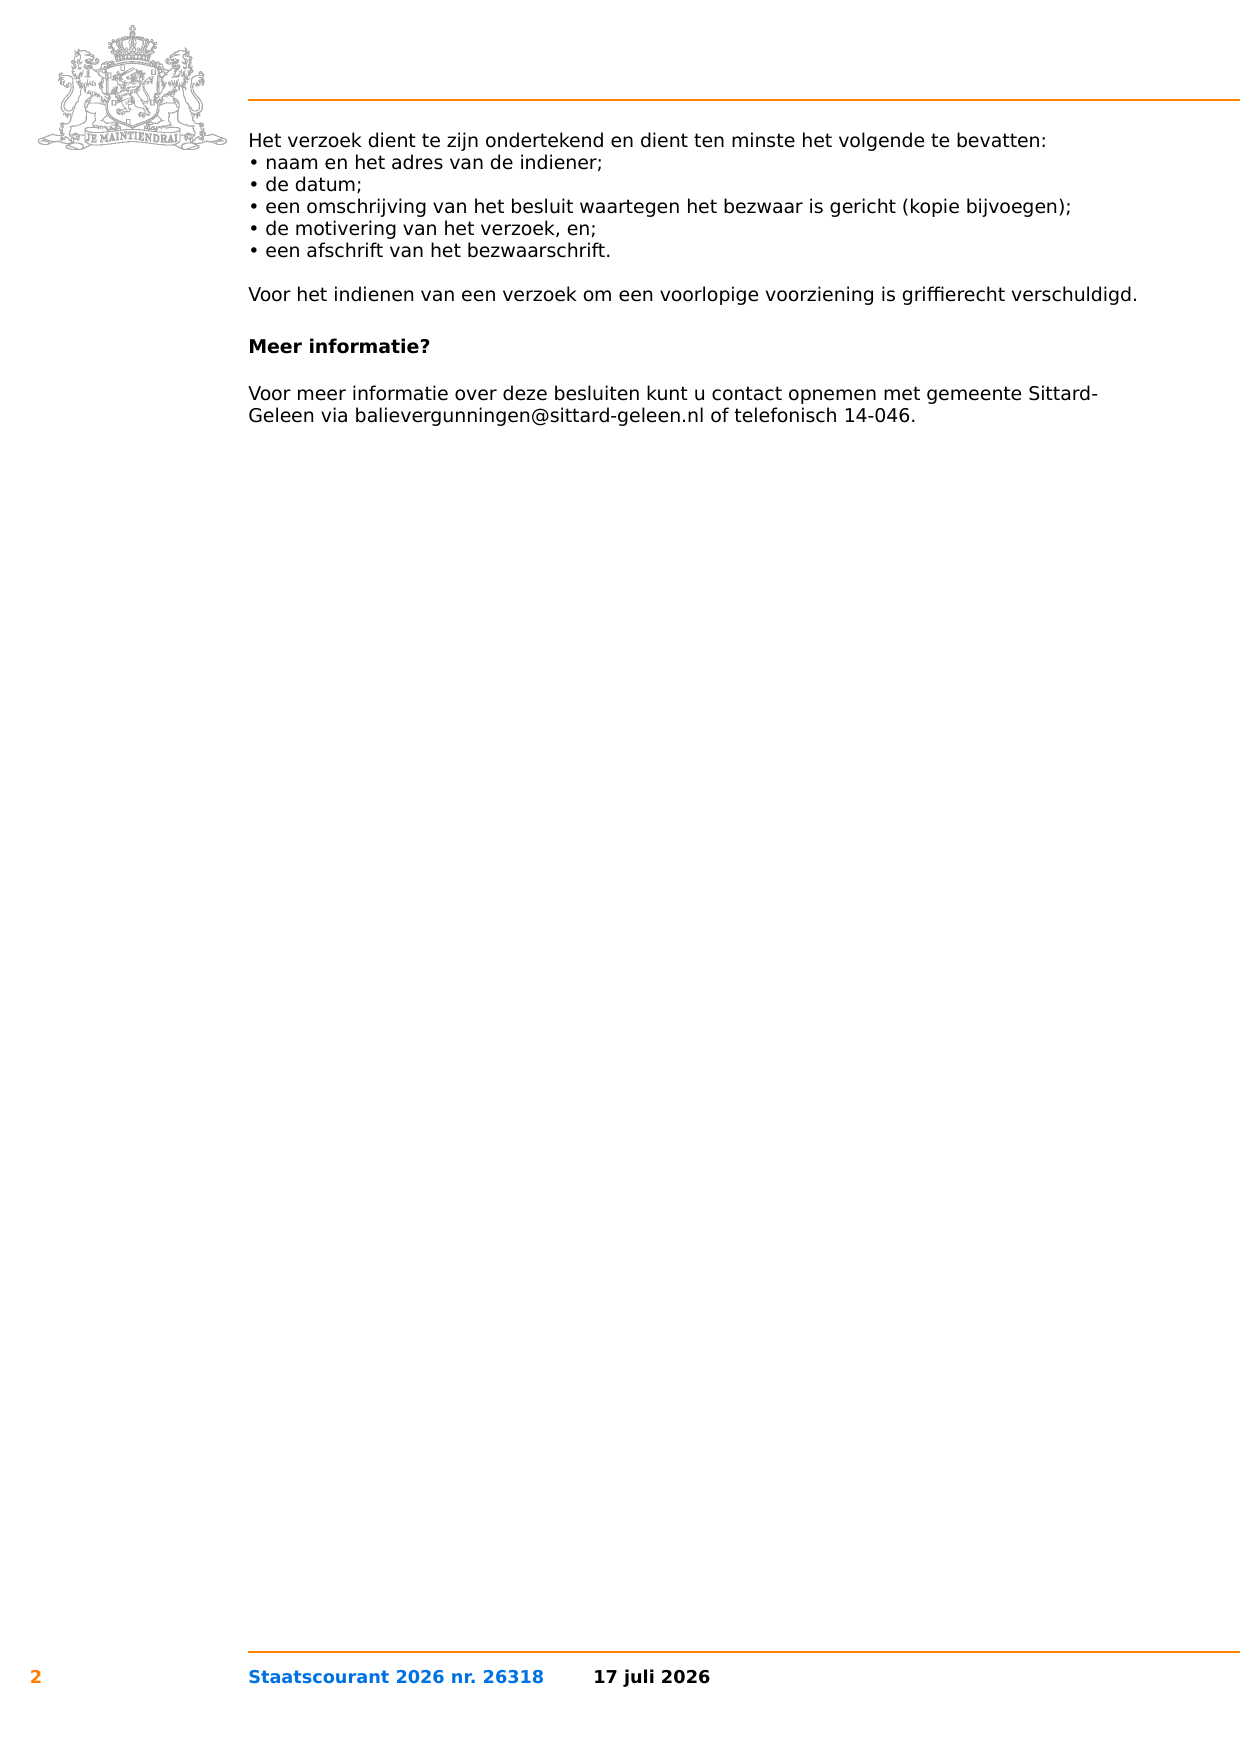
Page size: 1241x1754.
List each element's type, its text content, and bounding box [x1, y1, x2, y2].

picture [38, 25, 227, 150]
text • de datum; [248, 174, 1163, 196]
text Het verzoek dient te zijn ondertekend en dient ten minste het volgende te bevatten: [248, 130, 1163, 152]
text • een omschrijving van het besluit waartegen het bezwaar is gericht (kopie bijvoegen); [248, 196, 1163, 218]
text Voor meer informatie over deze besluiten kunt u contact opnemen met gemeente Sittard-Geleen via balievergunningen@sittard-geleen.nl of telefonisch 14-046. [248, 383, 1163, 427]
text Voor het indienen van een verzoek om een voorlopige voorziening is griffierecht verschuldigd. [248, 284, 1163, 306]
text • naam en het adres van de indiener; [248, 152, 1163, 174]
text • de motivering van het verzoek, en; [248, 218, 1163, 240]
text • een afschrift van het bezwaarschrift. [248, 240, 1163, 262]
subtitle Meer informatie? [248, 336, 1163, 358]
